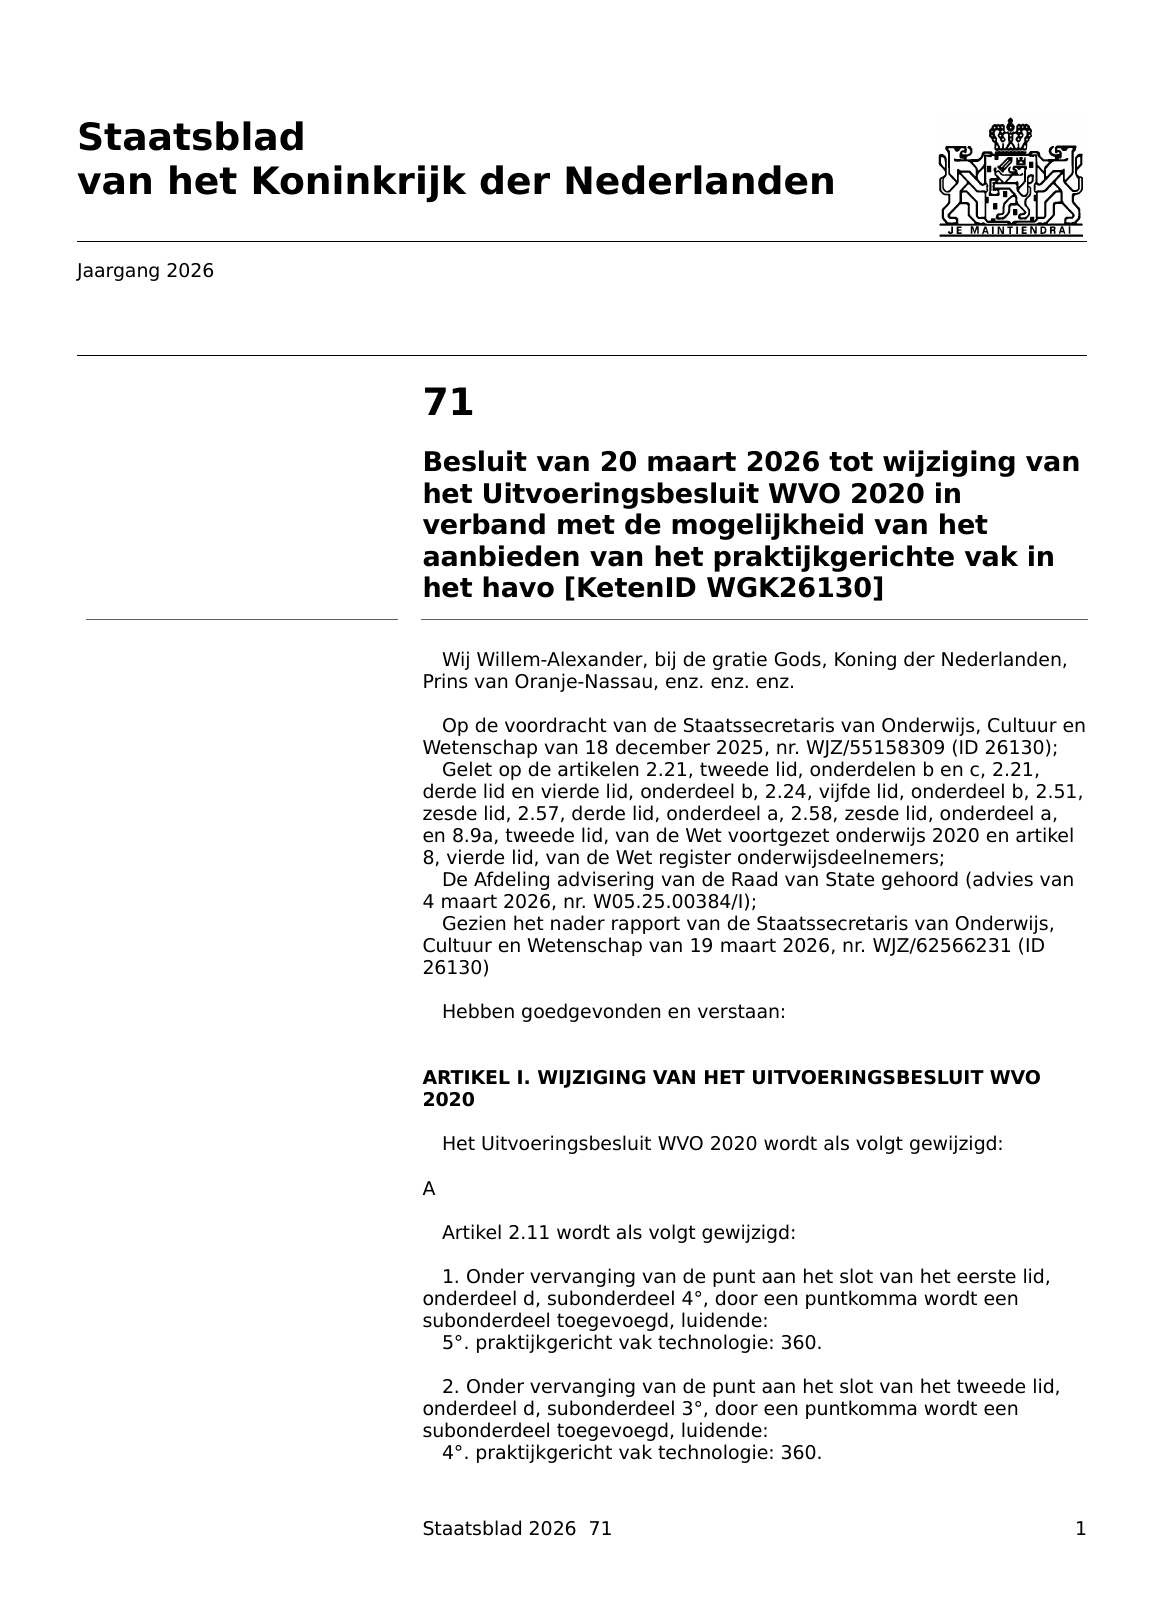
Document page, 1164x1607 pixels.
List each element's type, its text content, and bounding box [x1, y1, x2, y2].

text Artikel 2.11 wordt als volgt gewijzigd: [422, 1222, 1087, 1244]
text Gelet op de artikelen 2.21, tweede lid, onderdelen b en c, 2.21, derde lid en vierde lid, onderdeel b, 2.24, vijfde lid, onderdeel b, 2.51, zesde lid, 2.57, derde lid, onderdeel a, 2.58, zesde lid, onderdeel a, en 8.9a, tweede lid, van de Wet voortgezet onderwijs 2020 en artikel 8, vierde lid, van de Wet register onderwijsdeelnemers; [422, 759, 1087, 869]
table_cell Jaargang 2026 [77, 242, 1087, 355]
text A [422, 1177, 1087, 1199]
subtitle ARTIKEL I. WIJZIGING VAN HET UITVOERINGSBESLUIT WVO 2020 [422, 1067, 1087, 1111]
picture [936, 115, 1087, 240]
text 4°. praktijkgericht vak technologie: 360. [422, 1442, 1087, 1464]
text 2. Onder vervanging van de punt aan het slot van het tweede lid, onderdeel d, subonderdeel 3°, door een puntkomma wordt een subonderdeel toegevoegd, luidende: [422, 1376, 1087, 1442]
table_header Staatsblad van het Koninkrijk der Nederlanden [77, 100, 886, 241]
table_header [886, 100, 1087, 241]
text 5°. praktijkgericht vak technologie: 360. [422, 1332, 1087, 1354]
subtitle 71 [422, 381, 1087, 424]
text Hebben goedgevonden en verstaan: [422, 1001, 1087, 1023]
text Het Uitvoeringsbesluit WVO 2020 wordt als volgt gewijzigd: [422, 1133, 1087, 1155]
text Besluit van 20 maart 2026 tot wijziging van het Uitvoeringsbesluit WVO 2020 in verband met de mogelijkheid van het aanbieden van het praktijkgerichte vak in het havo [KetenID WGK26130] [422, 447, 1087, 604]
text Gezien het nader rapport van de Staatssecretaris van Onderwijs, Cultuur en Wetenschap van 19 maart 2026, nr. WJZ/62566231 (ID 26130) [422, 913, 1087, 979]
text Op de voordracht van de Staatssecretaris van Onderwijs, Cultuur en Wetenschap van 18 december 2025, nr. WJZ/55158309 (ID 26130); [422, 715, 1087, 759]
text De Afdeling advisering van de Raad van State gehoord (advies van 4 maart 2026, nr. W05.25.00384/I); [422, 869, 1087, 913]
text 1. Onder vervanging van de punt aan het slot van het eerste lid, onderdeel d, subonderdeel 4°, door een puntkomma wordt een subonderdeel toegevoegd, luidende: [422, 1266, 1087, 1332]
text Wij Willem-Alexander, bij de gratie Gods, Koning der Nederlanden, Prins van Oranje-Nassau, enz. enz. enz. [422, 649, 1087, 693]
